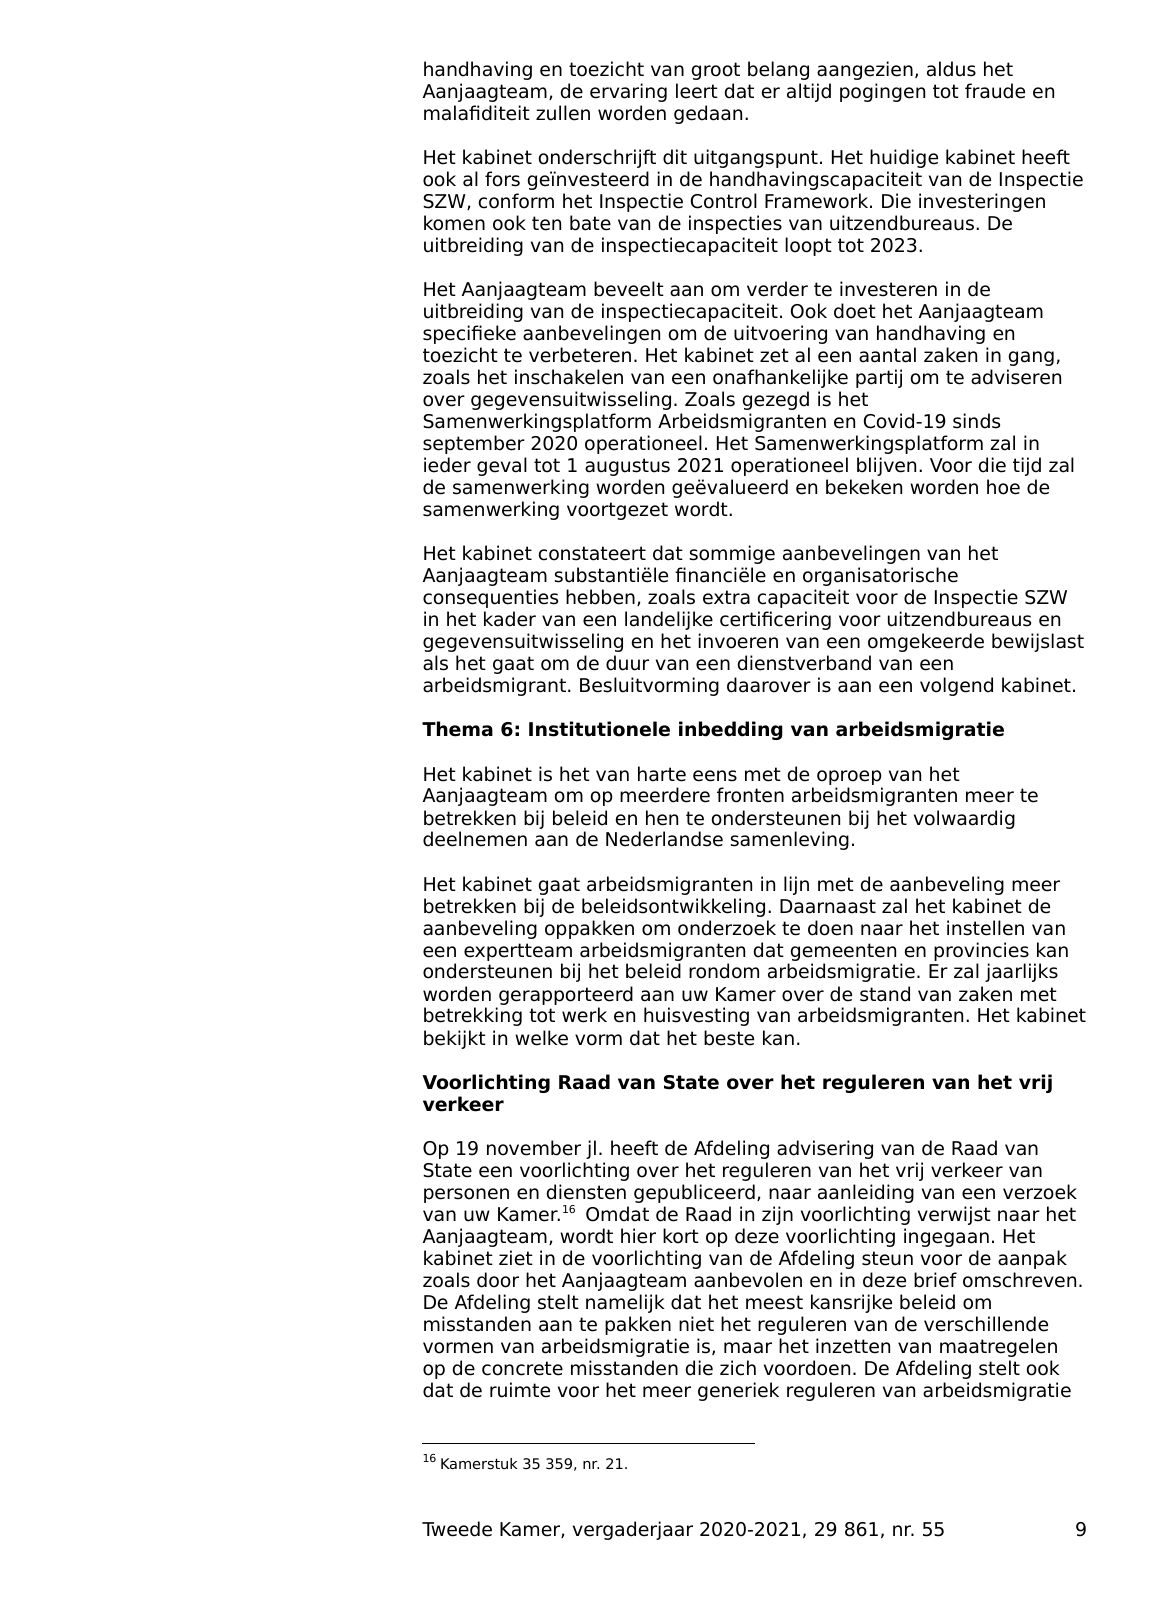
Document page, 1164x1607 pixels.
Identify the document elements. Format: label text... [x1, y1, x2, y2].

text Kamerstuk 35 359, nr. 21. [422, 1452, 1087, 1474]
subtitle Thema 6: Institutionele inbedding van arbeidsmigratie [422, 719, 1087, 741]
subtitle Voorlichting Raad van State over het reguleren van het vrij verkeer [422, 1072, 1087, 1116]
text handhaving en toezicht van groot belang aangezien, aldus het Aanjaagteam, de ervaring leert dat er altijd pogingen tot fraude en malafiditeit zullen worden gedaan. [422, 59, 1087, 125]
text Het kabinet gaat arbeidsmigranten in lijn met de aanbeveling meer betrekken bij de beleidsontwikkeling. Daarnaast zal het kabinet de aanbeveling oppakken om onderzoek te doen naar het instellen van een expertteam arbeidsmigranten dat gemeenten en provincies kan ondersteunen bij het beleid rondom arbeidsmigratie. Er zal jaarlijks worden gerapporteerd aan uw Kamer over de stand van zaken met betrekking tot werk en huisvesting van arbeidsmigranten. Het kabinet bekijkt in welke vorm dat het beste kan. [422, 873, 1087, 1049]
text Het kabinet constateert dat sommige aanbevelingen van het Aanjaagteam substantiële financiële en organisatorische consequenties hebben, zoals extra capaciteit voor de Inspectie SZW in het kader van een landelijke certificering voor uitzendbureaus en gegevensuitwisseling en het invoeren van een omgekeerde bewijslast als het gaat om de duur van een dienstverband van een arbeidsmigrant. Besluitvorming daarover is aan een volgend kabinet. [422, 543, 1087, 697]
text Het kabinet onderschrijft dit uitgangspunt. Het huidige kabinet heeft ook al fors geïnvesteerd in de handhavingscapaciteit van de Inspectie SZW, conform het Inspectie Control Framework. Die investeringen komen ook ten bate van de inspecties van uitzendbureaus. De uitbreiding van de inspectiecapaciteit loopt tot 2023. [422, 147, 1087, 257]
text Het kabinet is het van harte eens met de oproep van het Aanjaagteam om op meerdere fronten arbeidsmigranten meer te betrekken bij beleid en hen te ondersteunen bij het volwaardig deelnemen aan de Nederlandse samenleving. [422, 763, 1087, 851]
text Het Aanjaagteam beveelt aan om verder te investeren in de uitbreiding van de inspectiecapaciteit. Ook doet het Aanjaagteam specifieke aanbevelingen om de uitvoering van handhaving en toezicht te verbeteren. Het kabinet zet al een aantal zaken in gang, zoals het inschakelen van een onafhankelijke partij om te adviseren over gegevensuitwisseling. Zoals gezegd is het Samenwerkingsplatform Arbeidsmigranten en Covid-19 sinds september 2020 operationeel. Het Samenwerkingsplatform zal in ieder geval tot 1 augustus 2021 operationeel blijven. Voor die tijd zal de samenwerking worden geëvalueerd en bekeken worden hoe de samenwerking voortgezet wordt. [422, 279, 1087, 521]
text Op 19 november jl. heeft de Afdeling advisering van de Raad van State een voorlichting over het reguleren van het vrij verkeer van personen en diensten gepubliceerd, naar aanleiding van een verzoek van uw Kamer. Omdat de Raad in zijn voorlichting verwijst naar het Aanjaagteam, wordt hier kort op deze voorlichting ingegaan. Het kabinet ziet in de voorlichting van de Afdeling steun voor de aanpak zoals door het Aanjaagteam aanbevolen en in deze brief omschreven. De Afdeling stelt namelijk dat het meest kansrijke beleid om misstanden aan te pakken niet het reguleren van de verschillende vormen van arbeidsmigratie is, maar het inzetten van maatregelen op de concrete misstanden die zich voordoen. De Afdeling stelt ook dat de ruimte voor het meer generiek reguleren van arbeidsmigratie [422, 1138, 1087, 1401]
